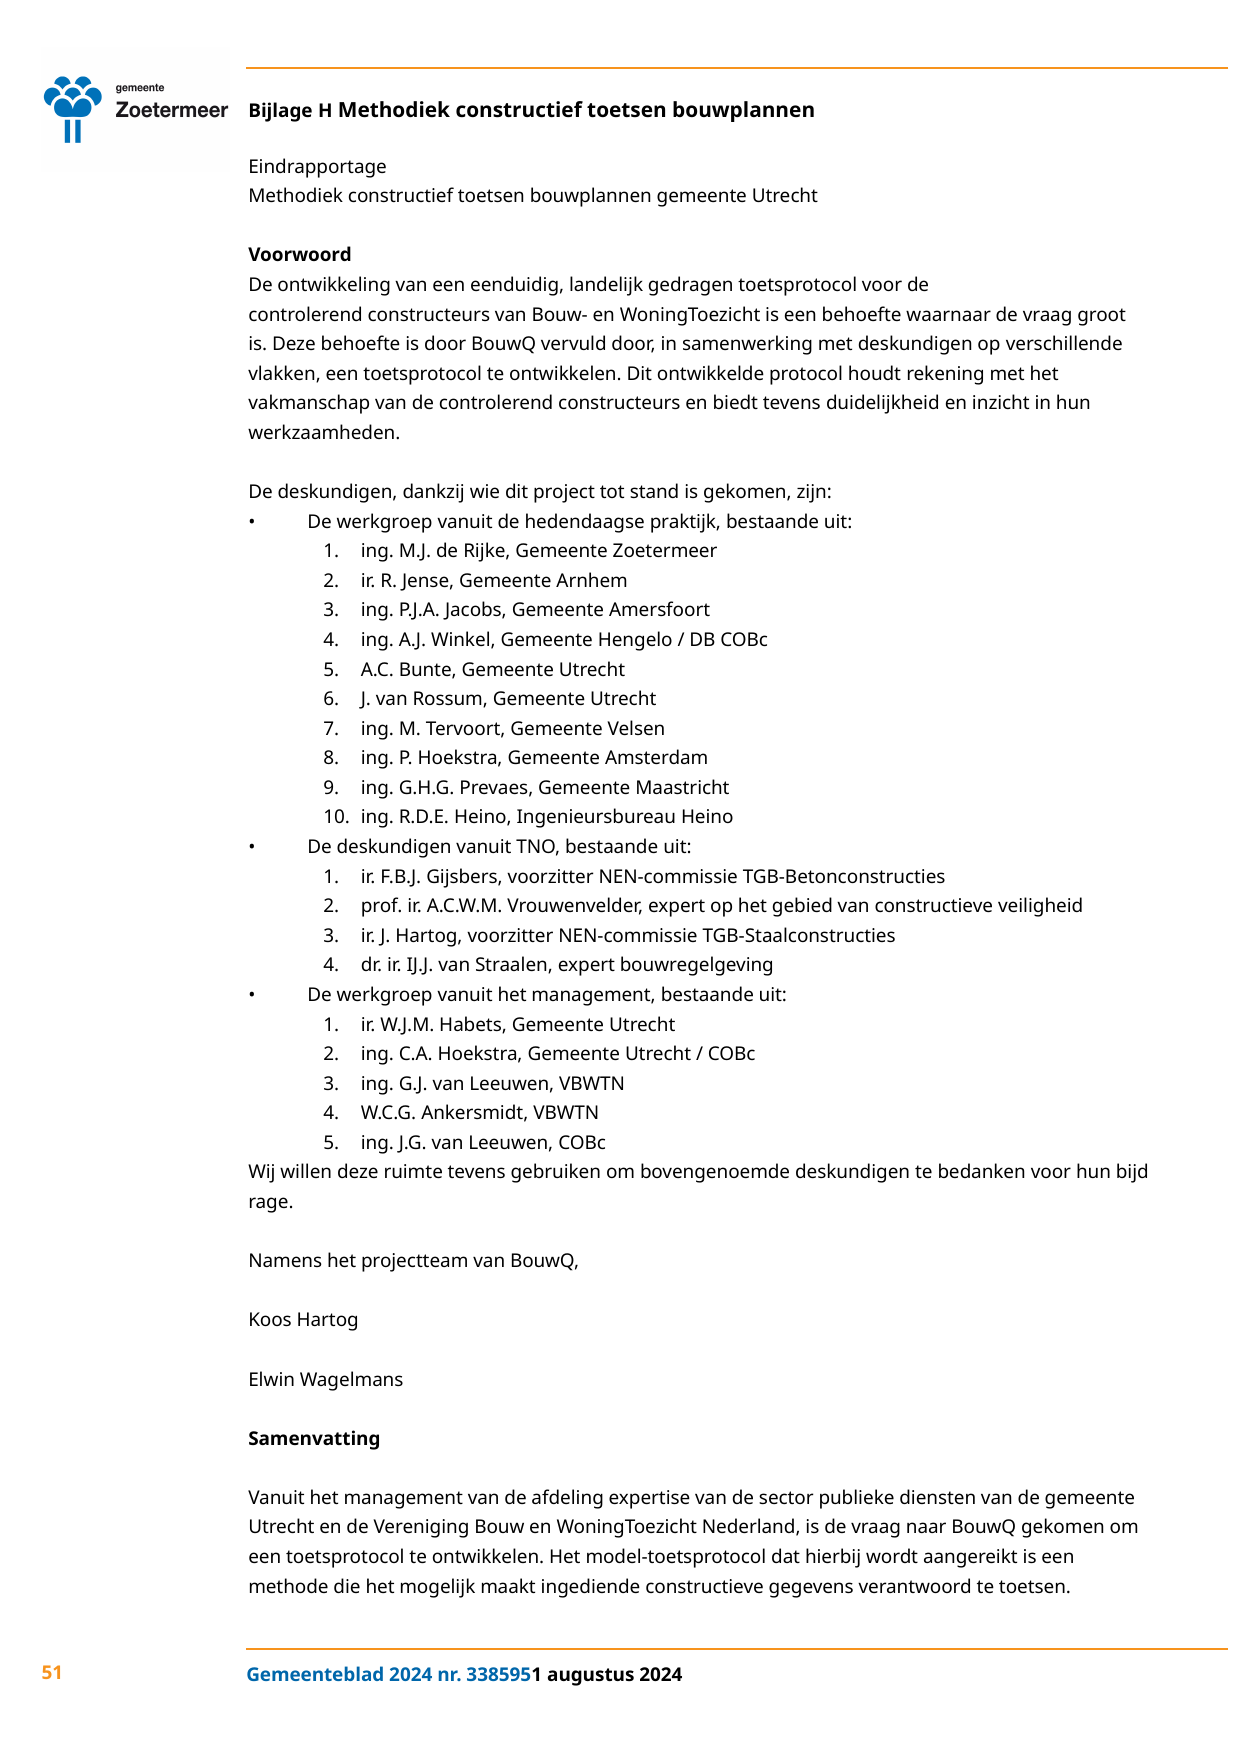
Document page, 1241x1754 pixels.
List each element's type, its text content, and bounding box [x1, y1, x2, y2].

text De deskundigen, dankzij wie dit project tot stand is gekomen, zijn: [248, 478, 1152, 504]
text Elwin Wagelmans [248, 1366, 1152, 1392]
list ing. G.J. van Leeuwen, VBWTN [323, 1070, 1152, 1096]
text Methodiek constructief toetsen bouwplannen gemeente Utrecht [248, 182, 1152, 208]
list De deskundigen vanuit TNO, bestaande uit: [248, 833, 1152, 859]
picture [41, 47, 231, 172]
list J. van Rossum, Gemeente Utrecht [323, 685, 1152, 711]
list De werkgroep vanuit de hedendaagse praktijk, bestaande uit: [248, 508, 1152, 534]
list ing. M. Tervoort, Gemeente Velsen [323, 715, 1152, 741]
text Wij willen deze ruimte tevens gebruiken om bovengenoemde deskundigen te bedanken voor hun bijdrage. [248, 1159, 1152, 1214]
text Samenvatting [248, 1425, 1152, 1451]
list De werkgroep vanuit het management, bestaande uit: [248, 981, 1152, 1007]
text Bijlage H Methodiek constructief toetsen bouwplannen [248, 95, 1152, 123]
list ir. R. Jense, Gemeente Arnhem [323, 567, 1152, 593]
list A.C. Bunte, Gemeente Utrecht [323, 656, 1152, 682]
list ir. W.J.M. Habets, Gemeente Utrecht [323, 1011, 1152, 1037]
text Voorwoord [248, 242, 1152, 267]
list ir. J. Hartog, voorzitter NEN-commissie TGB-Staalconstructies [323, 922, 1152, 948]
list dr. ir. IJ.J. van Straalen, expert bouwregelgeving [323, 952, 1152, 977]
list prof. ir. A.C.W.M. Vrouwenvelder, expert op het gebied van constructieve veiligheid [323, 892, 1152, 918]
list ing. J.G. van Leeuwen, COBc [323, 1129, 1152, 1155]
list ing. R.D.E. Heino, Ingenieursbureau Heino [323, 804, 1152, 829]
list W.C.G. Ankersmidt, VBWTN [323, 1099, 1152, 1125]
list ing. G.H.G. Prevaes, Gemeente Maastricht [323, 774, 1152, 800]
list ing. C.A. Hoekstra, Gemeente Utrecht / COBc [323, 1040, 1152, 1066]
list ing. P.J.A. Jacobs, Gemeente Amersfoort [323, 597, 1152, 622]
list ing. M.J. de Rijke, Gemeente Zoetermeer [323, 537, 1152, 563]
text Eindrapportage [248, 153, 1152, 179]
list ing. A.J. Winkel, Gemeente Hengelo / DB COBc [323, 626, 1152, 652]
list ing. P. Hoekstra, Gemeente Amsterdam [323, 744, 1152, 770]
text Namens het projectteam van BouwQ, [248, 1247, 1152, 1273]
text De ontwikkeling van een eenduidig, landelijk gedragen toetsprotocol voor de controlerend constructeurs van Bouw- en WoningToezicht is een behoefte waarnaar de vraag groot is. Deze behoefte is door BouwQ vervuld door, in samenwerking met deskundigen op verschillende vlakken, een toetsprotocol te ontwikkelen. Dit ontwikkelde protocol houdt rekening met het vakmanschap van de controlerend constructeurs en biedt tevens duidelijkheid en inzicht in hun werkzaamheden. [248, 271, 1152, 445]
list ir. F.B.J. Gijsbers, voorzitter NEN-commissie TGB-Betonconstructies [323, 863, 1152, 889]
text Koos Hartog [248, 1307, 1152, 1332]
text Vanuit het management van de afdeling expertise van de sector publieke diensten van de gemeente Utrecht en de Vereniging Bouw en WoningToezicht Nederland, is de vraag naar BouwQ gekomen om een toetsprotocol te ontwikkelen. Het model-toetsprotocol dat hierbij wordt aangereikt is een methode die het mogelijk maakt ingediende constructieve gegevens verantwoord te toetsen. [248, 1484, 1152, 1599]
